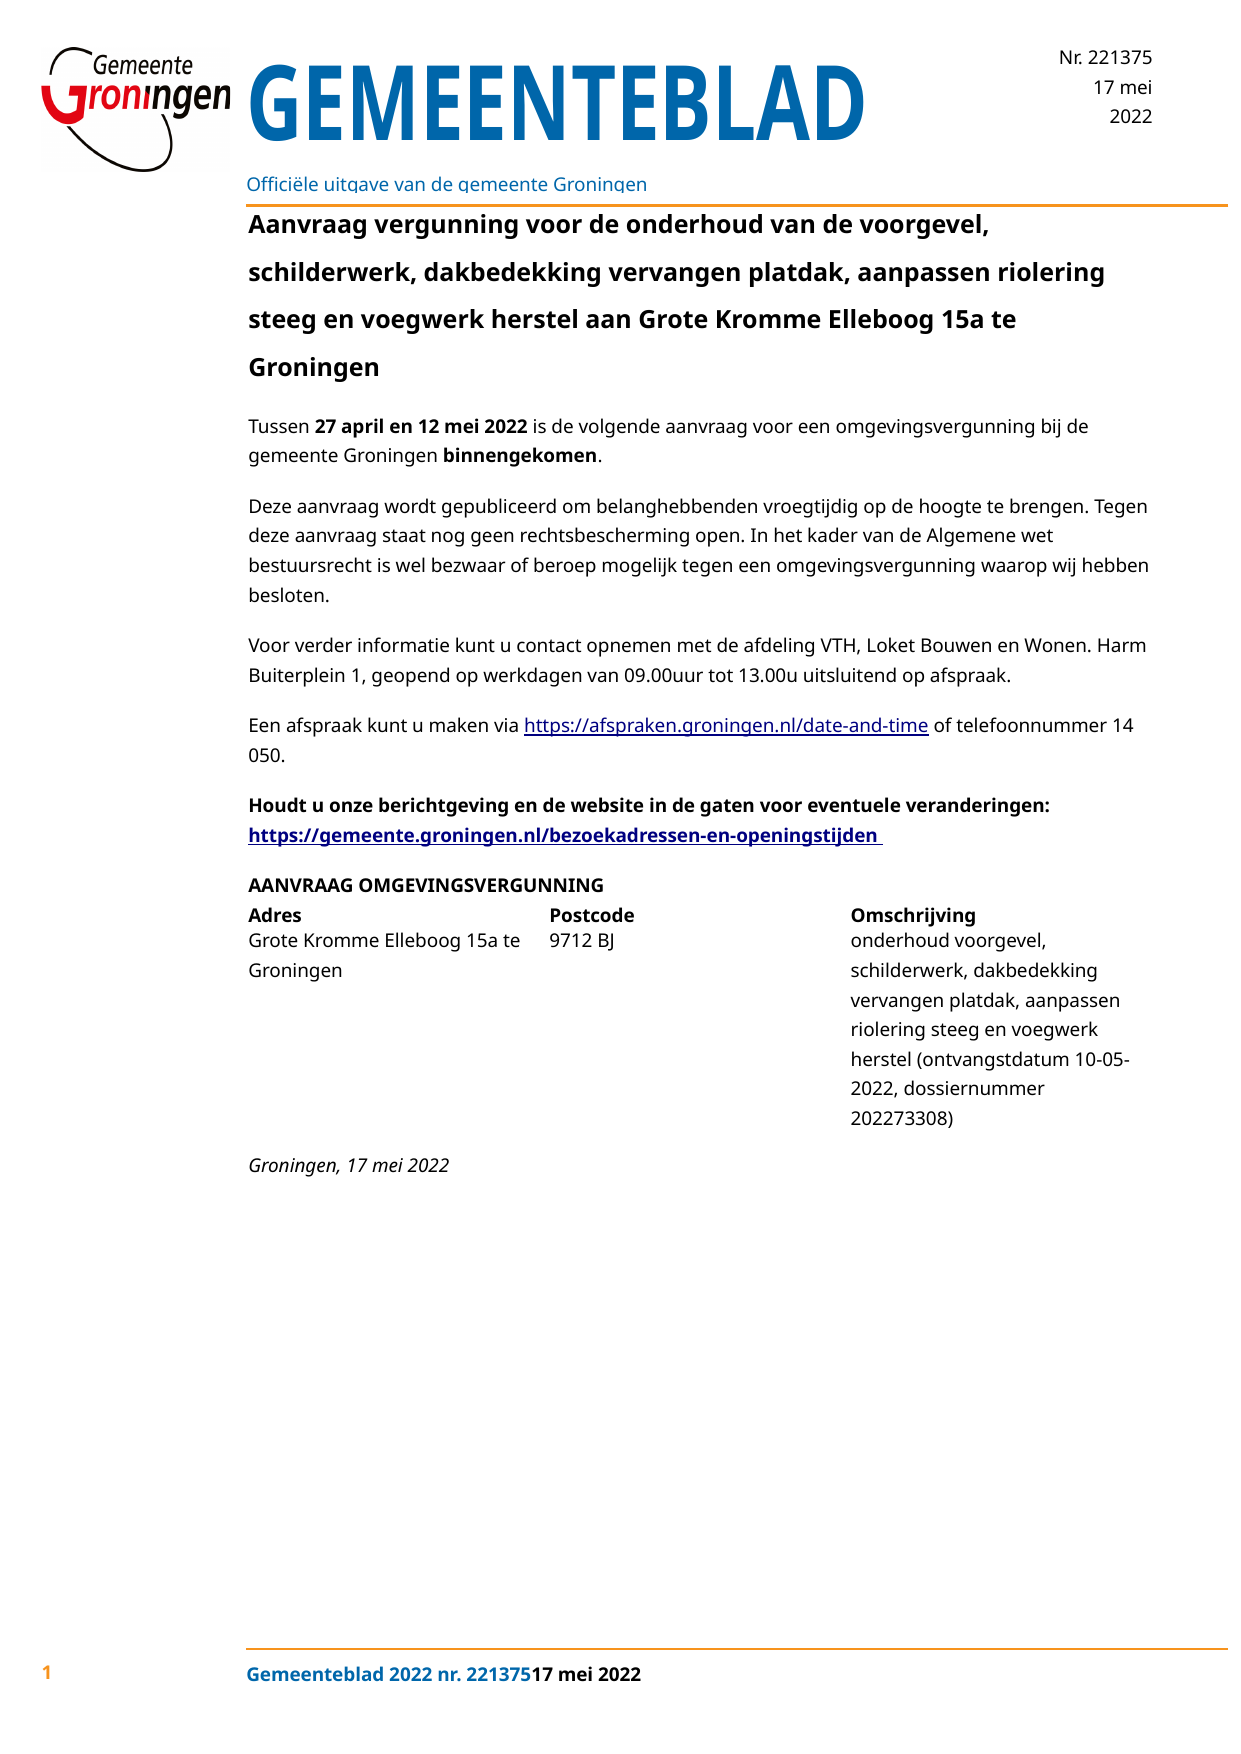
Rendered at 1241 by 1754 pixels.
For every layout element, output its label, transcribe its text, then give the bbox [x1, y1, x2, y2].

picture [41, 47, 231, 172]
table_cell 9712 BJ [549, 928, 850, 1131]
table_cell onderhoud voorgevel, schilderwerk, dakbedekking vervangen platdak, aanpassen riolering steeg en voegwerk herstel (ontvangstdatum 10-05-2022, dossiernummer 202273308) [850, 928, 1152, 1131]
text AANVRAAG OMGEVINGSVERGUNNING [248, 872, 1152, 898]
text Een afspraak kunt u maken via https://afspraken.groningen.nl/date-and-time of telefoonnummer 14 050. [248, 712, 1152, 768]
text Deze aanvraag wordt gepubliceerd om belanghebbenden vroegtijdig op de hoogte te brengen. Tegen deze aanvraag staat nog geen rechtsbescherming open. In het kader van de Algemene wet bestuursrecht is wel bezwaar of beroep mogelijk tegen een omgevingsvergunning waarop wij hebben besloten. [248, 493, 1152, 608]
text Tussen 27 april en 12 mei 2022 is de volgende aanvraag voor een omgevingsvergunning bij de gemeente Groningen binnengekomen. [248, 413, 1152, 468]
text Aanvraag vergunning voor de onderhoud van de voorgevel, schilderwerk, dakbedekking vervangen platdak, aanpassen riolering steeg en voegwerk herstel aan Grote Kromme Elleboog 15a te Groningen [248, 207, 1152, 384]
table_header Adres [248, 902, 549, 928]
text Groningen, 17 mei 2022 [248, 1152, 1152, 1178]
table_header Postcode [549, 902, 850, 928]
text Houdt u onze berichtgeving en de website in de gaten voor eventuele veranderingen: https://gemeente.groningen.nl/bezoekadressen-en-openingstijden [248, 792, 1152, 848]
table_header Omschrijving [850, 902, 1152, 928]
text Voor verder informatie kunt u contact opnemen met de afdeling VTH, Loket Bouwen en Wonen. Harm Buiterplein 1, geopend op werkdagen van 09.00uur tot 13.00u uitsluitend op afspraak. [248, 632, 1152, 688]
table_cell Grote Kromme Elleboog 15a te Groningen [248, 928, 549, 1131]
